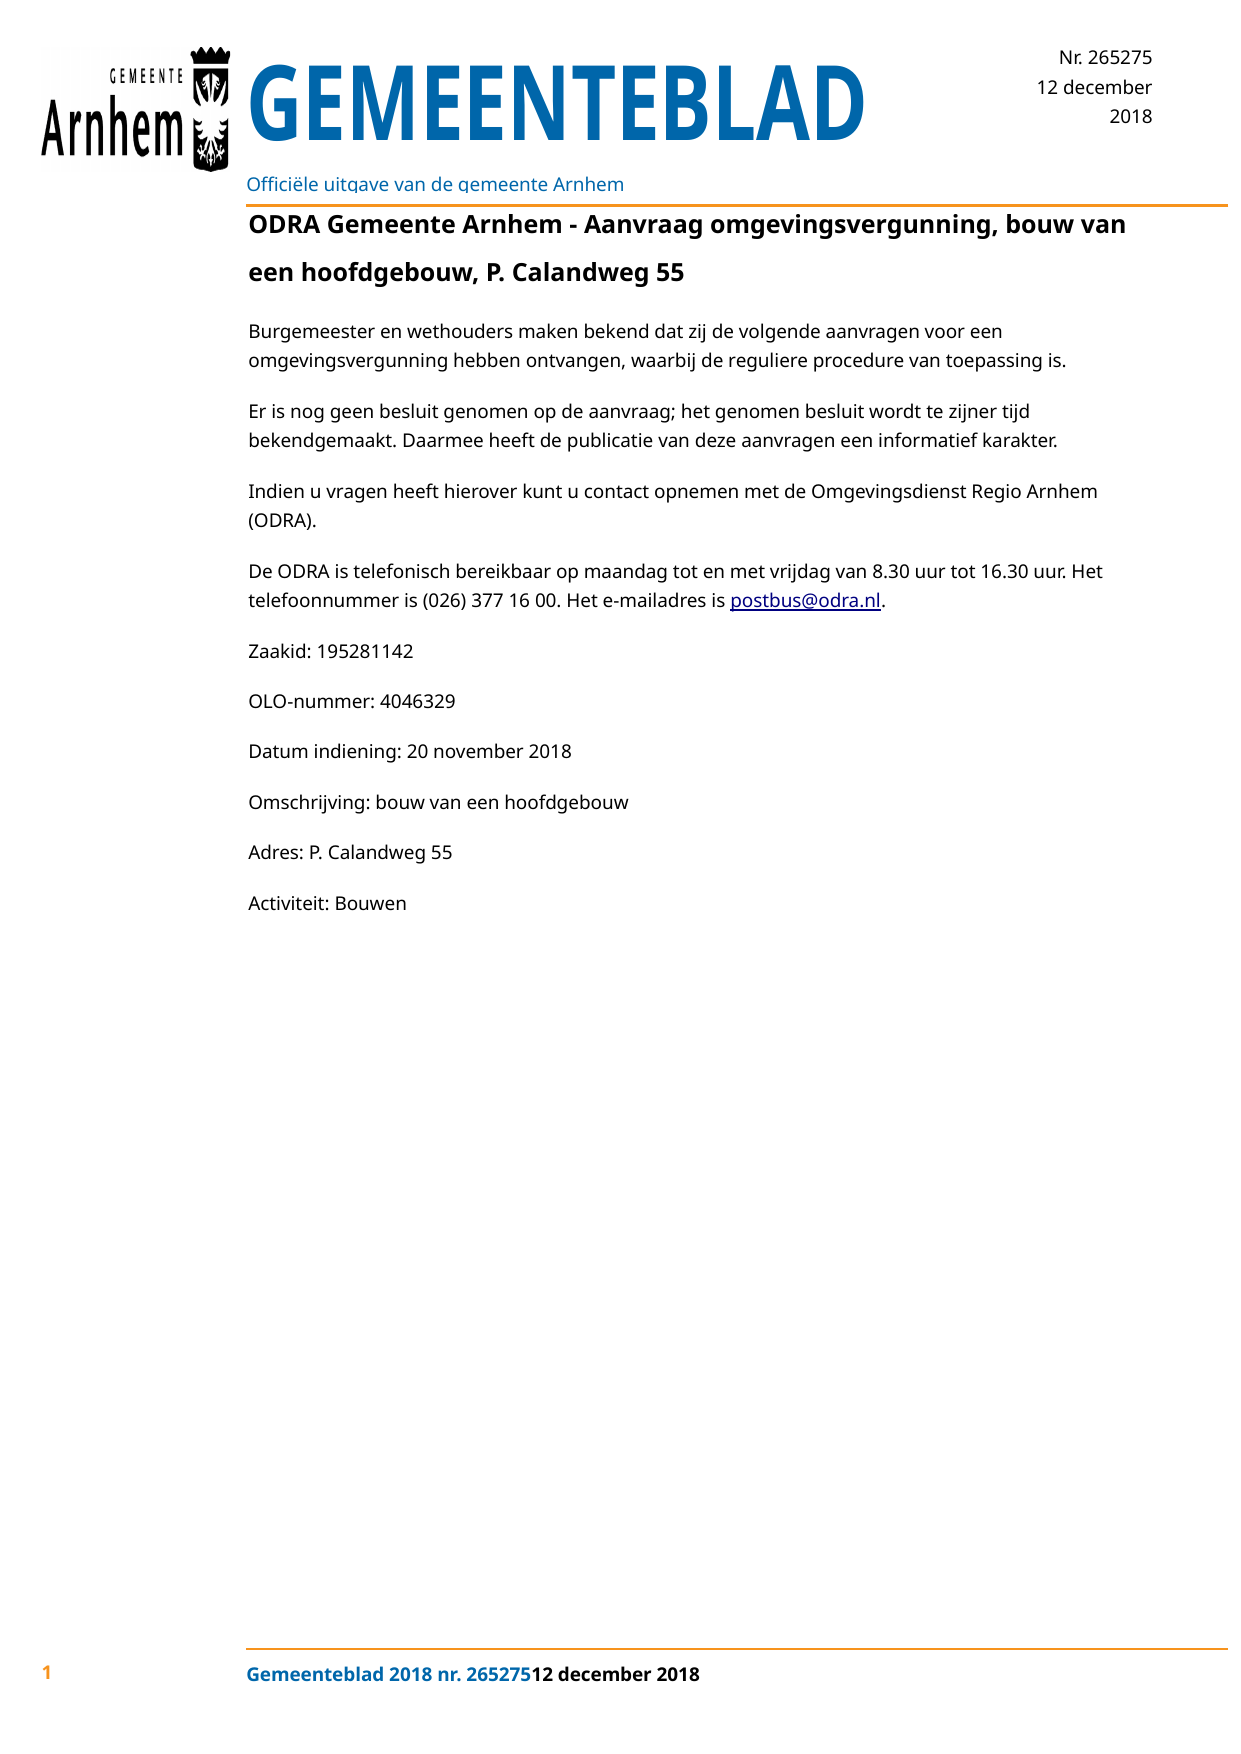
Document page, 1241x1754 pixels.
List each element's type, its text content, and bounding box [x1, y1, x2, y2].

text OLO-nummer: 4046329 [248, 688, 1152, 714]
text Adres: P. Calandweg 55 [248, 839, 1152, 865]
text Activiteit: Bouwen [248, 890, 1152, 916]
text ODRA Gemeente Arnhem - Aanvraag omgevingsvergunning, bouw van een hoofdgebouw, P. Calandweg 55 [248, 207, 1152, 288]
text Burgemeester en wethouders maken bekend dat zij de volgende aanvragen voor een omgevingsvergunning hebben ontvangen, waarbij de reguliere procedure van toepassing is. [248, 318, 1152, 373]
text Er is nog geen besluit genomen op de aanvraag; het genomen besluit wordt te zijner tijd bekendgemaakt. Daarmee heeft de publicatie van deze aanvragen een informatief karakter. [248, 398, 1152, 453]
text Datum indiening: 20 november 2018 [248, 739, 1152, 764]
text Zaakid: 195281142 [248, 638, 1152, 664]
picture [41, 47, 231, 172]
text Omschrijving: bouw van een hoofdgebouw [248, 789, 1152, 815]
text Indien u vragen heeft hierover kunt u contact opnemen met de Omgevingsdienst Regio Arnhem (ODRA). [248, 478, 1152, 533]
text De ODRA is telefonisch bereikbaar op maandag tot en met vrijdag van 8.30 uur tot 16.30 uur. Het telefoonnummer is (026) 377 16 00. Het e-mailadres is postbus@odra.nl. [248, 558, 1152, 613]
